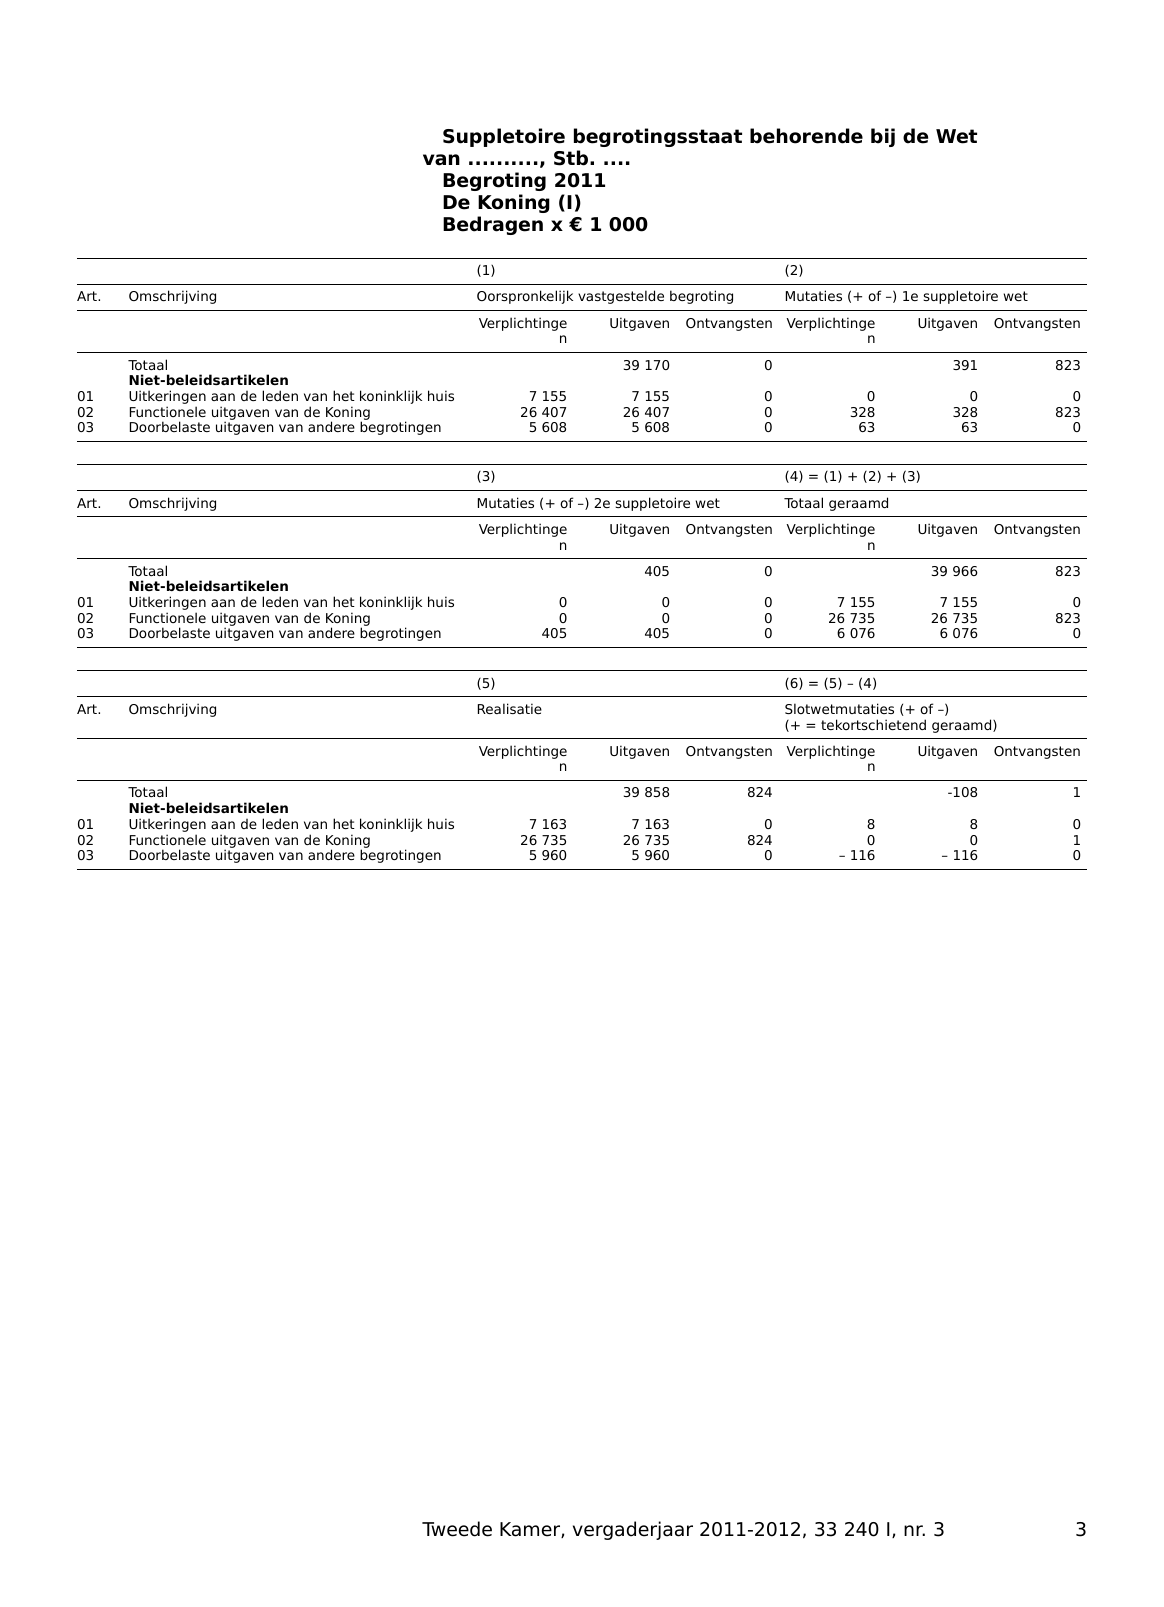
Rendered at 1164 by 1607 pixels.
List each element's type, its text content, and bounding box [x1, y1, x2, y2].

table_cell Ontvangsten [984, 739, 1087, 779]
table_cell 0 [573, 611, 676, 626]
table_cell 328 [779, 405, 881, 420]
table_cell 6 076 [779, 626, 881, 647]
table_cell 8 [881, 817, 984, 832]
table_cell Uitgaven [573, 517, 676, 558]
table_cell [77, 579, 122, 595]
text Bedragen x € 1 000 [422, 213, 1087, 236]
table_cell 0 [676, 595, 778, 611]
table_cell 0 [676, 848, 778, 869]
table_cell 26 735 [573, 833, 676, 848]
table_cell 8 [779, 817, 881, 832]
table_cell 02 [77, 833, 122, 848]
table_cell Functionele uitgaven van de Koning [123, 611, 470, 626]
table_cell 5 608 [573, 420, 676, 441]
table_cell [77, 353, 122, 373]
table_cell Omschrijving [123, 285, 470, 310]
table_cell Totaal [123, 353, 470, 373]
table_cell 39 170 [573, 353, 676, 373]
table_cell [123, 739, 470, 779]
table_cell [77, 311, 122, 352]
table_cell Mutaties (+ of –) 1e suppletoire wet [779, 285, 1087, 310]
text Begroting 2011 [422, 169, 1087, 192]
table_cell Functionele uitgaven van de Koning [123, 405, 470, 420]
table_cell [881, 801, 984, 817]
table_cell 0 [881, 389, 984, 404]
table_cell [77, 373, 122, 389]
table_cell 7 155 [779, 595, 881, 611]
table_cell 0 [779, 833, 881, 848]
table_cell [984, 579, 1087, 595]
table_header (3) [470, 465, 778, 490]
table_header (2) [779, 259, 1087, 283]
table_cell 0 [676, 626, 778, 647]
table_cell [470, 579, 573, 595]
table_cell [123, 517, 470, 558]
table_cell [573, 373, 676, 389]
table_cell Uitkeringen aan de leden van het koninklijk huis [123, 817, 470, 832]
table_cell [779, 559, 881, 579]
table_cell 0 [470, 595, 573, 611]
table_cell 26 735 [779, 611, 881, 626]
table_cell Verplichtingen [470, 311, 573, 352]
table_cell 823 [984, 611, 1087, 626]
table_cell Verplichtingen [779, 739, 881, 779]
table_cell 0 [881, 833, 984, 848]
table_cell 03 [77, 848, 122, 869]
table_cell 1 [984, 781, 1087, 801]
table_cell 03 [77, 420, 122, 441]
table_cell 823 [984, 559, 1087, 579]
table_cell Slotwetmutaties (+ of –) (+ = tekortschietend geraamd) [779, 697, 1087, 738]
table_cell Totaal geraamd [779, 491, 1087, 516]
table_cell 328 [881, 405, 984, 420]
table_cell [470, 353, 573, 373]
table_cell -108 [881, 781, 984, 801]
table_cell 63 [779, 420, 881, 441]
table_cell 0 [573, 595, 676, 611]
table_cell 5 960 [470, 848, 573, 869]
table_cell 0 [676, 420, 778, 441]
table_cell Verplichtingen [779, 311, 881, 352]
table_cell 0 [984, 626, 1087, 647]
table_cell [779, 781, 881, 801]
text Suppletoire begrotingsstaat behorende bij de Wet van .........., Stb. .... [422, 126, 1087, 169]
table_cell [470, 781, 573, 801]
table_cell Art. [77, 285, 122, 310]
table_cell Omschrijving [123, 697, 470, 738]
table_cell [77, 739, 122, 779]
table_cell – 116 [881, 848, 984, 869]
table_cell Verplichtingen [779, 517, 881, 558]
table_cell 03 [77, 626, 122, 647]
table_cell [779, 353, 881, 373]
table_cell [984, 373, 1087, 389]
table_cell Ontvangsten [984, 517, 1087, 558]
table_cell 39 966 [881, 559, 984, 579]
table_header [77, 259, 470, 283]
table_cell 26 735 [881, 611, 984, 626]
table_cell Niet-beleidsartikelen [123, 801, 470, 817]
table_cell 0 [676, 817, 778, 832]
table_cell Mutaties (+ of –) 2e suppletoire wet [470, 491, 778, 516]
table_cell Art. [77, 697, 122, 738]
table_cell Doorbelaste uitgaven van andere begrotingen [123, 626, 470, 647]
table_cell [470, 801, 573, 817]
table_cell 26 735 [470, 833, 573, 848]
table_cell 405 [470, 626, 573, 647]
table_cell 0 [676, 611, 778, 626]
table_cell 7 163 [573, 817, 676, 832]
table_cell 01 [77, 817, 122, 832]
table_cell Ontvangsten [676, 739, 778, 779]
table_cell Doorbelaste uitgaven van andere begrotingen [123, 848, 470, 869]
table_cell 823 [984, 353, 1087, 373]
table_cell 405 [573, 626, 676, 647]
table_cell 5 960 [573, 848, 676, 869]
table_cell 7 163 [470, 817, 573, 832]
table_header (4) = (1) + (2) + (3) [779, 465, 1087, 490]
text De Koning (I) [422, 192, 1087, 213]
table_cell 824 [676, 833, 778, 848]
table_cell Uitgaven [881, 311, 984, 352]
table_cell Totaal [123, 781, 470, 801]
table_cell Omschrijving [123, 491, 470, 516]
table_cell 0 [676, 389, 778, 404]
table_cell [573, 801, 676, 817]
table_cell 02 [77, 405, 122, 420]
table_cell Oorspronkelijk vastgestelde begroting [470, 285, 778, 310]
table_cell 26 407 [573, 405, 676, 420]
table_cell [984, 801, 1087, 817]
table_cell [779, 801, 881, 817]
table_cell 824 [676, 781, 778, 801]
table_cell 02 [77, 611, 122, 626]
table_cell [470, 559, 573, 579]
table_cell [123, 311, 470, 352]
table_cell Uitgaven [881, 739, 984, 779]
table_cell 1 [984, 833, 1087, 848]
table_cell Realisatie [470, 697, 778, 738]
table_header (5) [470, 671, 778, 696]
table_cell 391 [881, 353, 984, 373]
table_cell [676, 801, 778, 817]
table_cell Uitgaven [881, 517, 984, 558]
table_cell Ontvangsten [984, 311, 1087, 352]
table_cell Doorbelaste uitgaven van andere begrotingen [123, 420, 470, 441]
table_cell [77, 801, 122, 817]
table_cell 0 [470, 611, 573, 626]
table_cell 39 858 [573, 781, 676, 801]
table_cell 0 [984, 817, 1087, 832]
table_cell Verplichtingen [470, 517, 573, 558]
table_cell Uitkeringen aan de leden van het koninklijk huis [123, 389, 470, 404]
table_cell 0 [676, 353, 778, 373]
table_header [77, 465, 470, 490]
table_cell 7 155 [573, 389, 676, 404]
table_cell [573, 579, 676, 595]
table_cell [77, 517, 122, 558]
table_cell [881, 579, 984, 595]
table_cell 0 [984, 848, 1087, 869]
table_cell [77, 781, 122, 801]
table_cell 7 155 [470, 389, 573, 404]
table_cell [779, 373, 881, 389]
table_header (6) = (5) – (4) [779, 671, 1087, 696]
table_cell Verplichtingen [470, 739, 573, 779]
table_cell 01 [77, 389, 122, 404]
table_cell [470, 373, 573, 389]
table_cell 823 [984, 405, 1087, 420]
table_cell 5 608 [470, 420, 573, 441]
table_cell 0 [984, 420, 1087, 441]
table_cell Uitkeringen aan de leden van het koninklijk huis [123, 595, 470, 611]
table_cell 7 155 [881, 595, 984, 611]
table_cell [676, 373, 778, 389]
table_cell 63 [881, 420, 984, 441]
table_cell 0 [779, 389, 881, 404]
table_cell Functionele uitgaven van de Koning [123, 833, 470, 848]
table_cell Ontvangsten [676, 517, 778, 558]
table_cell Uitgaven [573, 739, 676, 779]
table_cell – 116 [779, 848, 881, 869]
table_cell [779, 579, 881, 595]
table_cell 0 [984, 595, 1087, 611]
table_cell 26 407 [470, 405, 573, 420]
table_cell 405 [573, 559, 676, 579]
table_cell 0 [676, 559, 778, 579]
table_cell Niet-beleidsartikelen [123, 373, 470, 389]
table_cell 6 076 [881, 626, 984, 647]
table_cell [77, 559, 122, 579]
table_cell [676, 579, 778, 595]
table_header (1) [470, 259, 778, 283]
table_cell 01 [77, 595, 122, 611]
table_cell 0 [676, 405, 778, 420]
table_cell Art. [77, 491, 122, 516]
table_cell [881, 373, 984, 389]
table_cell Uitgaven [573, 311, 676, 352]
table_cell Totaal [123, 559, 470, 579]
table_cell Niet-beleidsartikelen [123, 579, 470, 595]
table_cell 0 [984, 389, 1087, 404]
table_header [77, 671, 470, 696]
table_cell Ontvangsten [676, 311, 778, 352]
